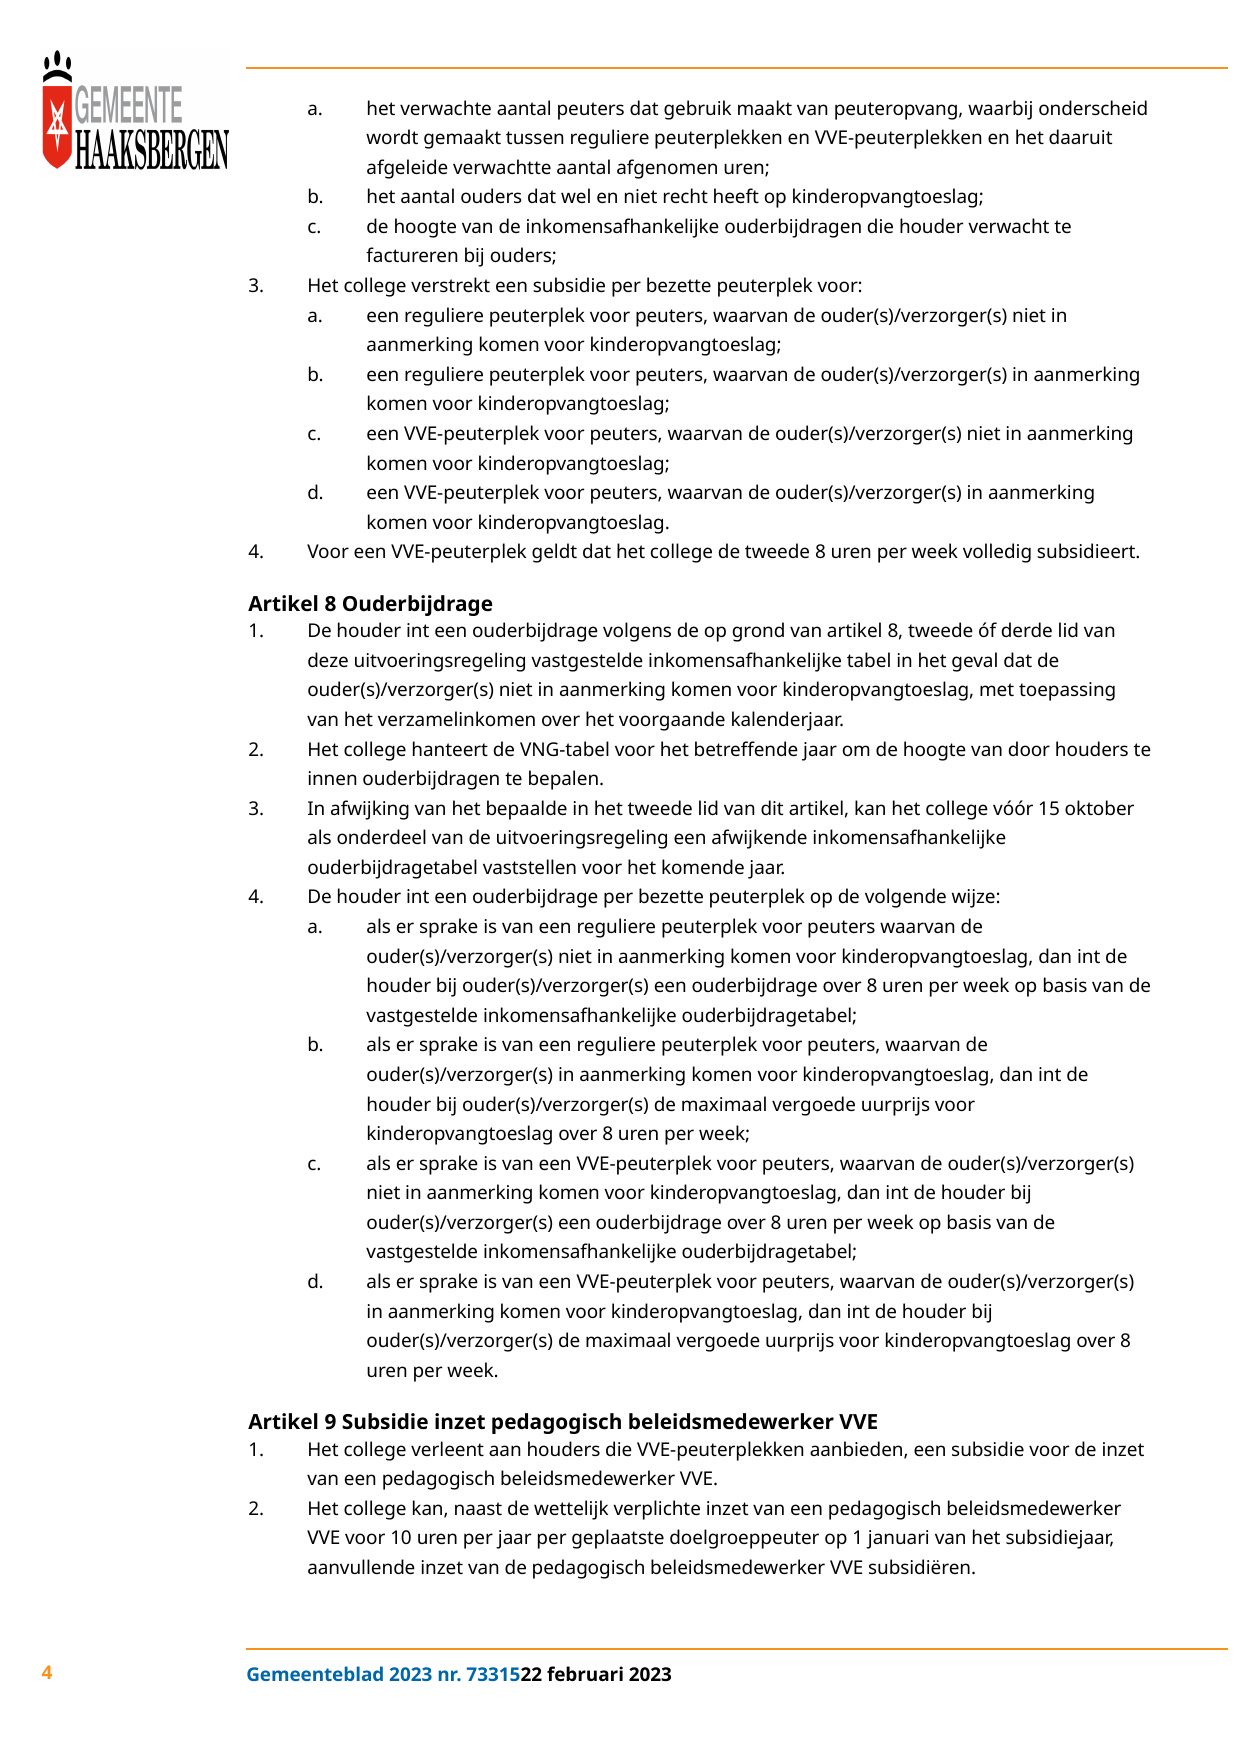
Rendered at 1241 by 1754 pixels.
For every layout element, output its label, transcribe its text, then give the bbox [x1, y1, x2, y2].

text Artikel 8 Ouderbijdrage [248, 589, 1152, 617]
text Artikel 9 Subsidie inzet pedagogisch beleidsmedewerker VVE [248, 1407, 1152, 1436]
list Het college hanteert de VNG-tabel voor het betreffende jaar om de hoogte van door houders te innen ouderbijdragen te bepalen. [248, 736, 1152, 791]
list als er sprake is van een reguliere peuterplek voor peuters, waarvan de ouder(s)/verzorger(s) in aanmerking komen voor kinderopvangtoeslag, dan int de houder bij ouder(s)/verzorger(s) de maximaal vergoede uurprijs voor kinderopvangtoeslag over 8 uren per week; [307, 1032, 1152, 1146]
list Het college verstrekt een subsidie per bezette peuterplek voor: [248, 272, 1152, 298]
list Het college kan, naast de wettelijk verplichte inzet van een pedagogisch beleidsmedewerker VVE voor 10 uren per jaar per geplaatste doelgroeppeuter op 1 januari van het subsidiejaar, aanvullende inzet van de pedagogisch beleidsmedewerker VVE subsidiëren. [248, 1495, 1152, 1580]
list als er sprake is van een reguliere peuterplek voor peuters waarvan de ouder(s)/verzorger(s) niet in aanmerking komen voor kinderopvangtoeslag, dan int de houder bij ouder(s)/verzorger(s) een ouderbijdrage over 8 uren per week op basis van de vastgestelde inkomensafhankelijke ouderbijdragetabel; [307, 913, 1152, 1028]
list Het college verleent aan houders die VVE-peuterplekken aanbieden, een subsidie voor de inzet van een pedagogisch beleidsmedewerker VVE. [248, 1436, 1152, 1491]
list als er sprake is van een VVE-peuterplek voor peuters, waarvan de ouder(s)/verzorger(s) niet in aanmerking komen voor kinderopvangtoeslag, dan int de houder bij ouder(s)/verzorger(s) een ouderbijdrage over 8 uren per week op basis van de vastgestelde inkomensafhankelijke ouderbijdragetabel; [307, 1150, 1152, 1264]
list een VVE-peuterplek voor peuters, waarvan de ouder(s)/verzorger(s) in aanmerking komen voor kinderopvangtoeslag. [307, 479, 1152, 535]
list De houder int een ouderbijdrage per bezette peuterplek op de volgende wijze: [248, 884, 1152, 909]
list als er sprake is van een VVE-peuterplek voor peuters, waarvan de ouder(s)/verzorger(s) in aanmerking komen voor kinderopvangtoeslag, dan int de houder bij ouder(s)/verzorger(s) de maximaal vergoede uurprijs voor kinderopvangtoeslag over 8 uren per week. [307, 1268, 1152, 1383]
list een reguliere peuterplek voor peuters, waarvan de ouder(s)/verzorger(s) in aanmerking komen voor kinderopvangtoeslag; [307, 361, 1152, 416]
list het verwachte aantal peuters dat gebruik maakt van peuteropvang, waarbij onderscheid wordt gemaakt tussen reguliere peuterplekken en VVE-peuterplekken en het daaruit afgeleide verwachtte aantal afgenomen uren; [307, 95, 1152, 180]
picture [41, 47, 231, 172]
list De houder int een ouderbijdrage volgens de op grond van artikel 8, tweede óf derde lid van deze uitvoeringsregeling vastgestelde inkomensafhankelijke tabel in het geval dat de ouder(s)/verzorger(s) niet in aanmerking komen voor kinderopvangtoeslag, met toepassing van het verzamelinkomen over het voorgaande kalenderjaar. [248, 617, 1152, 732]
list In afwijking van het bepaalde in het tweede lid van dit artikel, kan het college vóór 15 oktober als onderdeel van de uitvoeringsregeling een afwijkende inkomensafhankelijke ouderbijdragetabel vaststellen voor het komende jaar. [248, 795, 1152, 880]
list de hoogte van de inkomensafhankelijke ouderbijdragen die houder verwacht te factureren bij ouders; [307, 213, 1152, 268]
list een VVE-peuterplek voor peuters, waarvan de ouder(s)/verzorger(s) niet in aanmerking komen voor kinderopvangtoeslag; [307, 420, 1152, 476]
list Voor een VVE-peuterplek geldt dat het college de tweede 8 uren per week volledig subsidieert. [248, 538, 1152, 564]
list het aantal ouders dat wel en niet recht heeft op kinderopvangtoeslag; [307, 183, 1152, 209]
list een reguliere peuterplek voor peuters, waarvan de ouder(s)/verzorger(s) niet in aanmerking komen voor kinderopvangtoeslag; [307, 302, 1152, 357]
